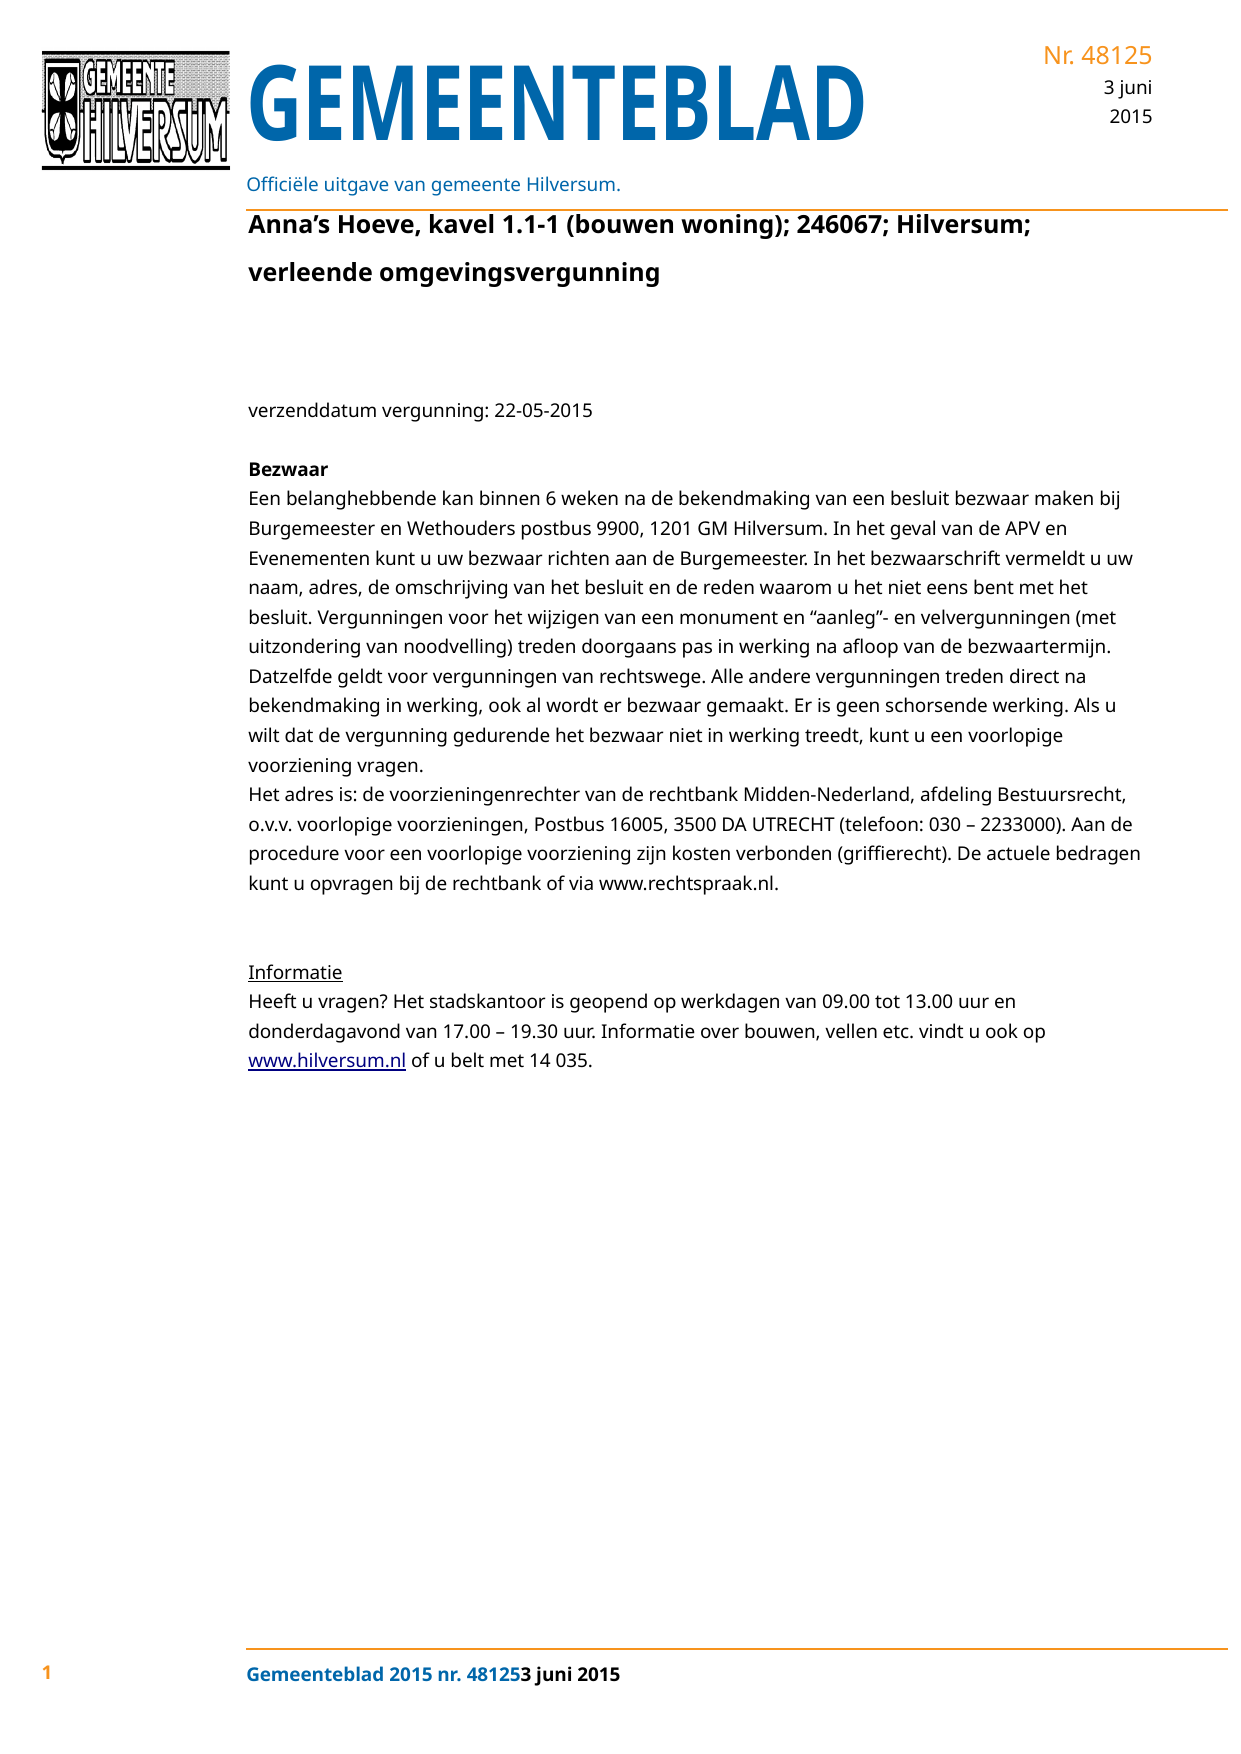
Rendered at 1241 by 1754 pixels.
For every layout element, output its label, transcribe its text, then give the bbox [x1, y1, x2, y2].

picture [41, 47, 231, 172]
text Anna’s Hoeve, kavel 1.1-1 (bouwen woning); 246067; Hilversum; verleende omgevingsvergunning [248, 211, 1152, 288]
text verzenddatum vergunning: 22-05-2015 [248, 397, 1152, 422]
text Heeft u vragen? Het stadskantoor is geopend op werkdagen van 09.00 tot 13.00 uur en donderdagavond van 17.00 – 19.30 uur. Informatie over bouwen, vellen etc. vindt u ook op www.hilversum.nl of u belt met 14 035. [248, 988, 1152, 1073]
text Bezwaar [248, 456, 1152, 482]
text Het adres is: de voorzieningenrechter van de rechtbank Midden-Nederland, afdeling Bestuursrecht, o.v.v. voorlopige voorzieningen, Postbus 16005, 3500 DA UTRECHT (telefoon: 030 – 2233000). Aan de procedure voor een voorlopige voorziening zijn kosten verbonden (griffierecht). De actuele bedragen kunt u opvragen bij de rechtbank of via www.rechtspraak.nl. [248, 781, 1152, 896]
text Een belanghebbende kan binnen 6 weken na de bekendmaking van een besluit bezwaar maken bij Burgemeester en Wethouders postbus 9900, 1201 GM Hilversum. In het geval van de APV en Evenementen kunt u uw bezwaar richten aan de Burgemeester. In het bezwaarschrift vermeldt u uw naam, adres, de omschrijving van het besluit en de reden waarom u het niet eens bent met het besluit. Vergunningen voor het wijzigen van een monument en “aanleg”- en velvergunningen (met uitzondering van noodvelling) treden doorgaans pas in werking na afloop van de bezwaartermijn. Datzelfde geldt voor vergunningen van rechtswege. Alle andere vergunningen treden direct na bekendmaking in werking, ook al wordt er bezwaar gemaakt. Er is geen schorsende werking. Als u wilt dat de vergunning gedurende het bezwaar niet in werking treedt, kunt u een voorlopige voorziening vragen. [248, 486, 1152, 777]
text Informatie [248, 959, 1152, 984]
